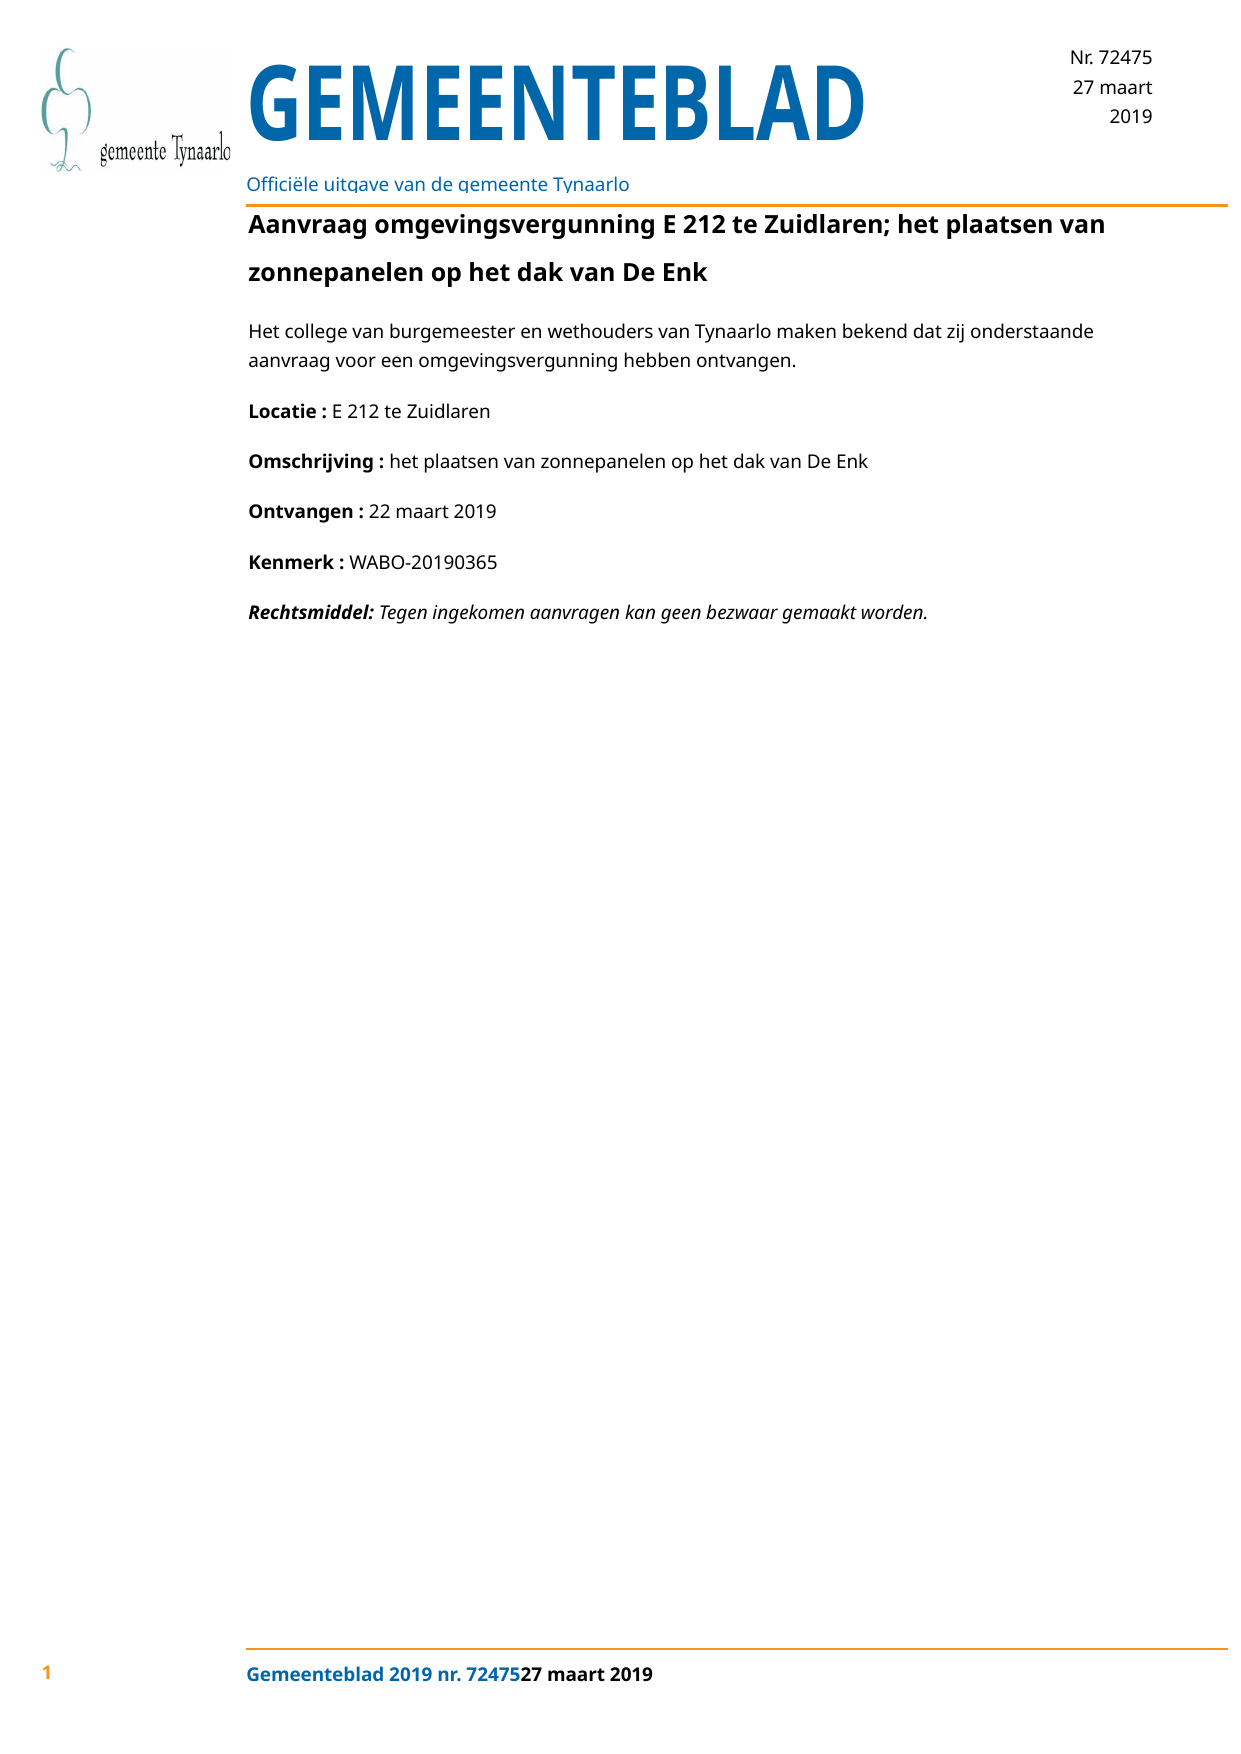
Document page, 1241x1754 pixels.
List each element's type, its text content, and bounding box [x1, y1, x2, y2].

text Het college van burgemeester en wethouders van Tynaarlo maken bekend dat zij onderstaande aanvraag voor een omgevingsvergunning hebben ontvangen. [248, 318, 1152, 373]
text Aanvraag omgevingsvergunning E 212 te Zuidlaren; het plaatsen van zonnepanelen op het dak van De Enk [248, 207, 1152, 288]
text Locatie : E 212 te Zuidlaren [248, 398, 1152, 424]
text Rechtsmiddel: Tegen ingekomen aanvragen kan geen bezwaar gemaakt worden. [248, 599, 1152, 625]
text Ontvangen : 22 maart 2019 [248, 499, 1152, 524]
text Omschrijving : het plaatsen van zonnepanelen op het dak van De Enk [248, 448, 1152, 474]
picture [41, 47, 231, 172]
text Kenmerk : WABO-20190365 [248, 549, 1152, 575]
